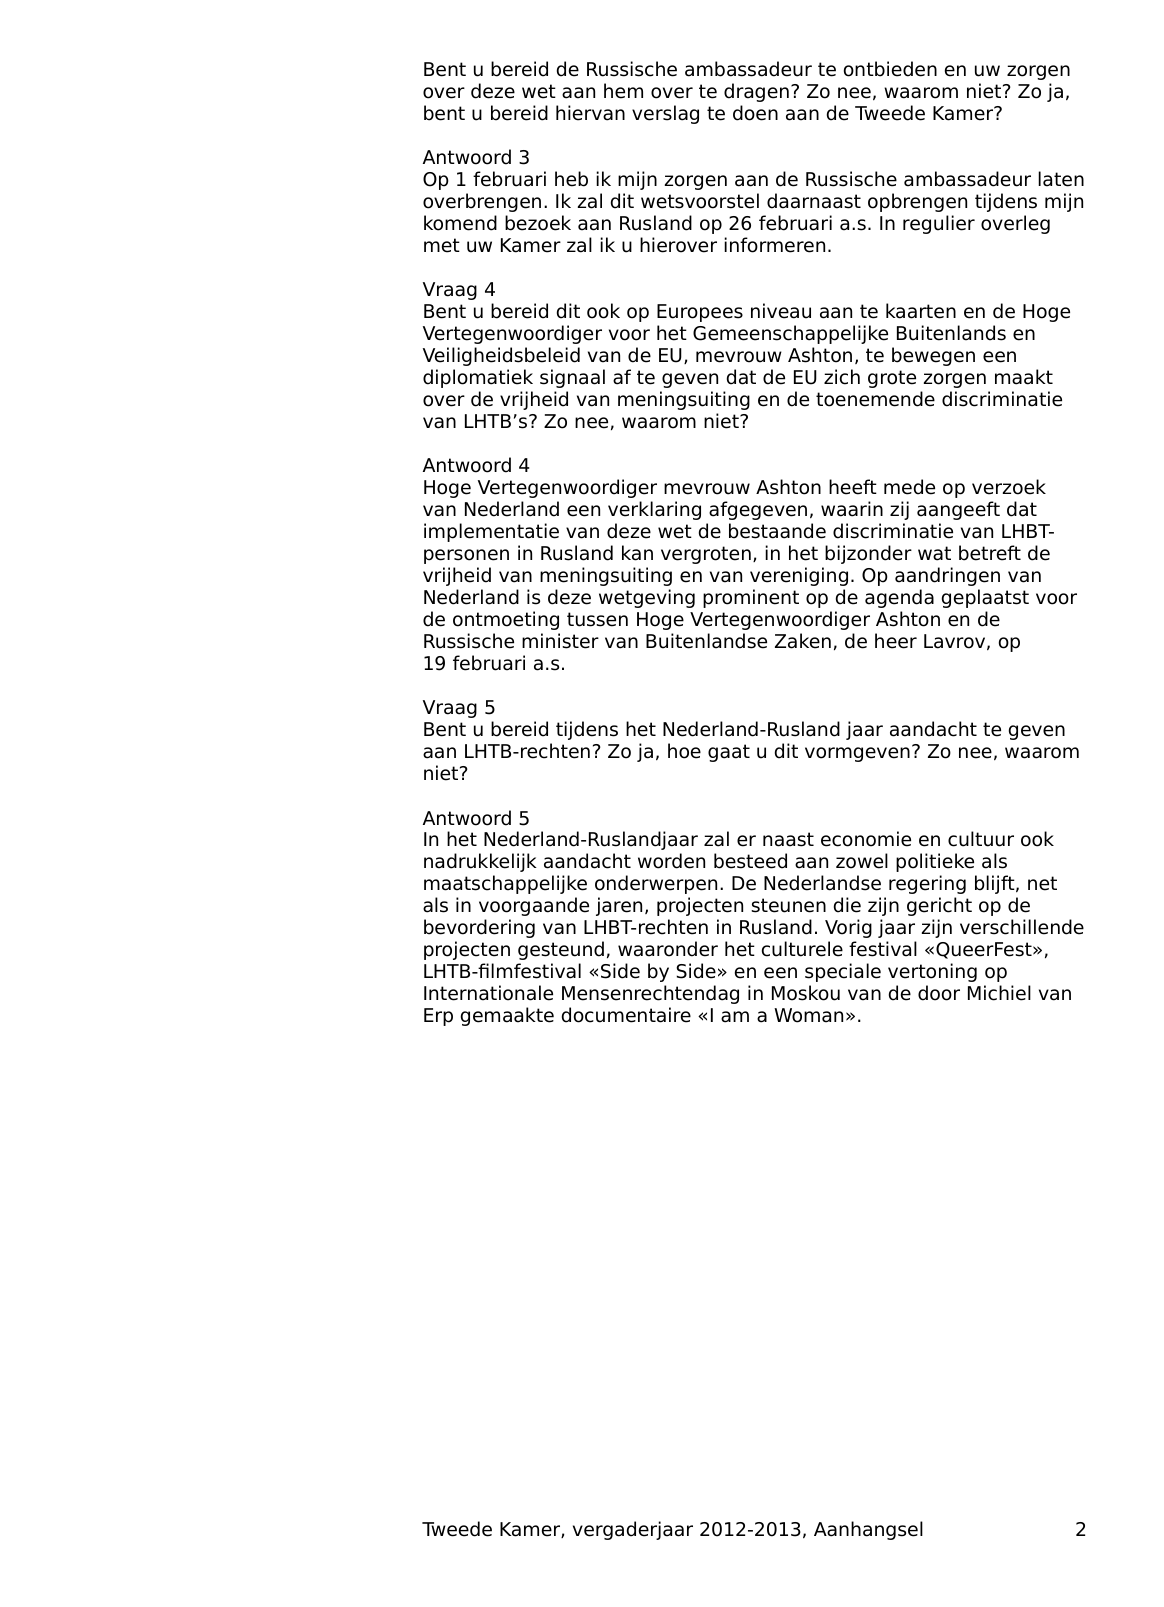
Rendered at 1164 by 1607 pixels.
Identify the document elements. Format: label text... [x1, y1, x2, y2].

text Antwoord 4 [422, 455, 1087, 477]
text Op 1 februari heb ik mijn zorgen aan de Russische ambassadeur laten overbrengen. Ik zal dit wetsvoorstel daarnaast opbrengen tijdens mijn komend bezoek aan Rusland op 26 februari a.s. In regulier overleg met uw Kamer zal ik u hierover informeren. [422, 169, 1087, 257]
text Hoge Vertegenwoordiger mevrouw Ashton heeft mede op verzoek van Nederland een verklaring afgegeven, waarin zij aangeeft dat implementatie van deze wet de bestaande discriminatie van LHBT-personen in Rusland kan vergroten, in het bijzonder wat betreft de vrijheid van meningsuiting en van vereniging. Op aandringen van Nederland is deze wetgeving prominent op de agenda geplaatst voor de ontmoeting tussen Hoge Vertegenwoordiger Ashton en de Russische minister van Buitenlandse Zaken, de heer Lavrov, op 19 februari a.s. [422, 477, 1087, 675]
text Bent u bereid de Russische ambassadeur te ontbieden en uw zorgen over deze wet aan hem over te dragen? Zo nee, waarom niet? Zo ja, bent u bereid hiervan verslag te doen aan de Tweede Kamer? [422, 59, 1087, 125]
text Vraag 5 [422, 697, 1087, 719]
text Bent u bereid tijdens het Nederland-Rusland jaar aandacht te geven aan LHTB-rechten? Zo ja, hoe gaat u dit vormgeven? Zo nee, waarom niet? [422, 719, 1087, 785]
text Bent u bereid dit ook op Europees niveau aan te kaarten en de Hoge Vertegenwoordiger voor het Gemeenschappelijke Buitenlands en Veiligheidsbeleid van de EU, mevrouw Ashton, te bewegen een diplomatiek signaal af te geven dat de EU zich grote zorgen maakt over de vrijheid van meningsuiting en de toenemende discriminatie van LHTB’s? Zo nee, waarom niet? [422, 301, 1087, 433]
text In het Nederland-Ruslandjaar zal er naast economie en cultuur ook nadrukkelijk aandacht worden besteed aan zowel politieke als maatschappelijke onderwerpen. De Nederlandse regering blijft, net als in voorgaande jaren, projecten steunen die zijn gericht op de bevordering van LHBT-rechten in Rusland. Vorig jaar zijn verschillende projecten gesteund, waaronder het culturele festival «QueerFest», LHTB-filmfestival «Side by Side» en een speciale vertoning op Internationale Mensenrechtendag in Moskou van de door Michiel van Erp gemaakte documentaire «I am a Woman». [422, 829, 1087, 1027]
text Antwoord 5 [422, 807, 1087, 829]
text Vraag 4 [422, 279, 1087, 301]
text Antwoord 3 [422, 147, 1087, 169]
